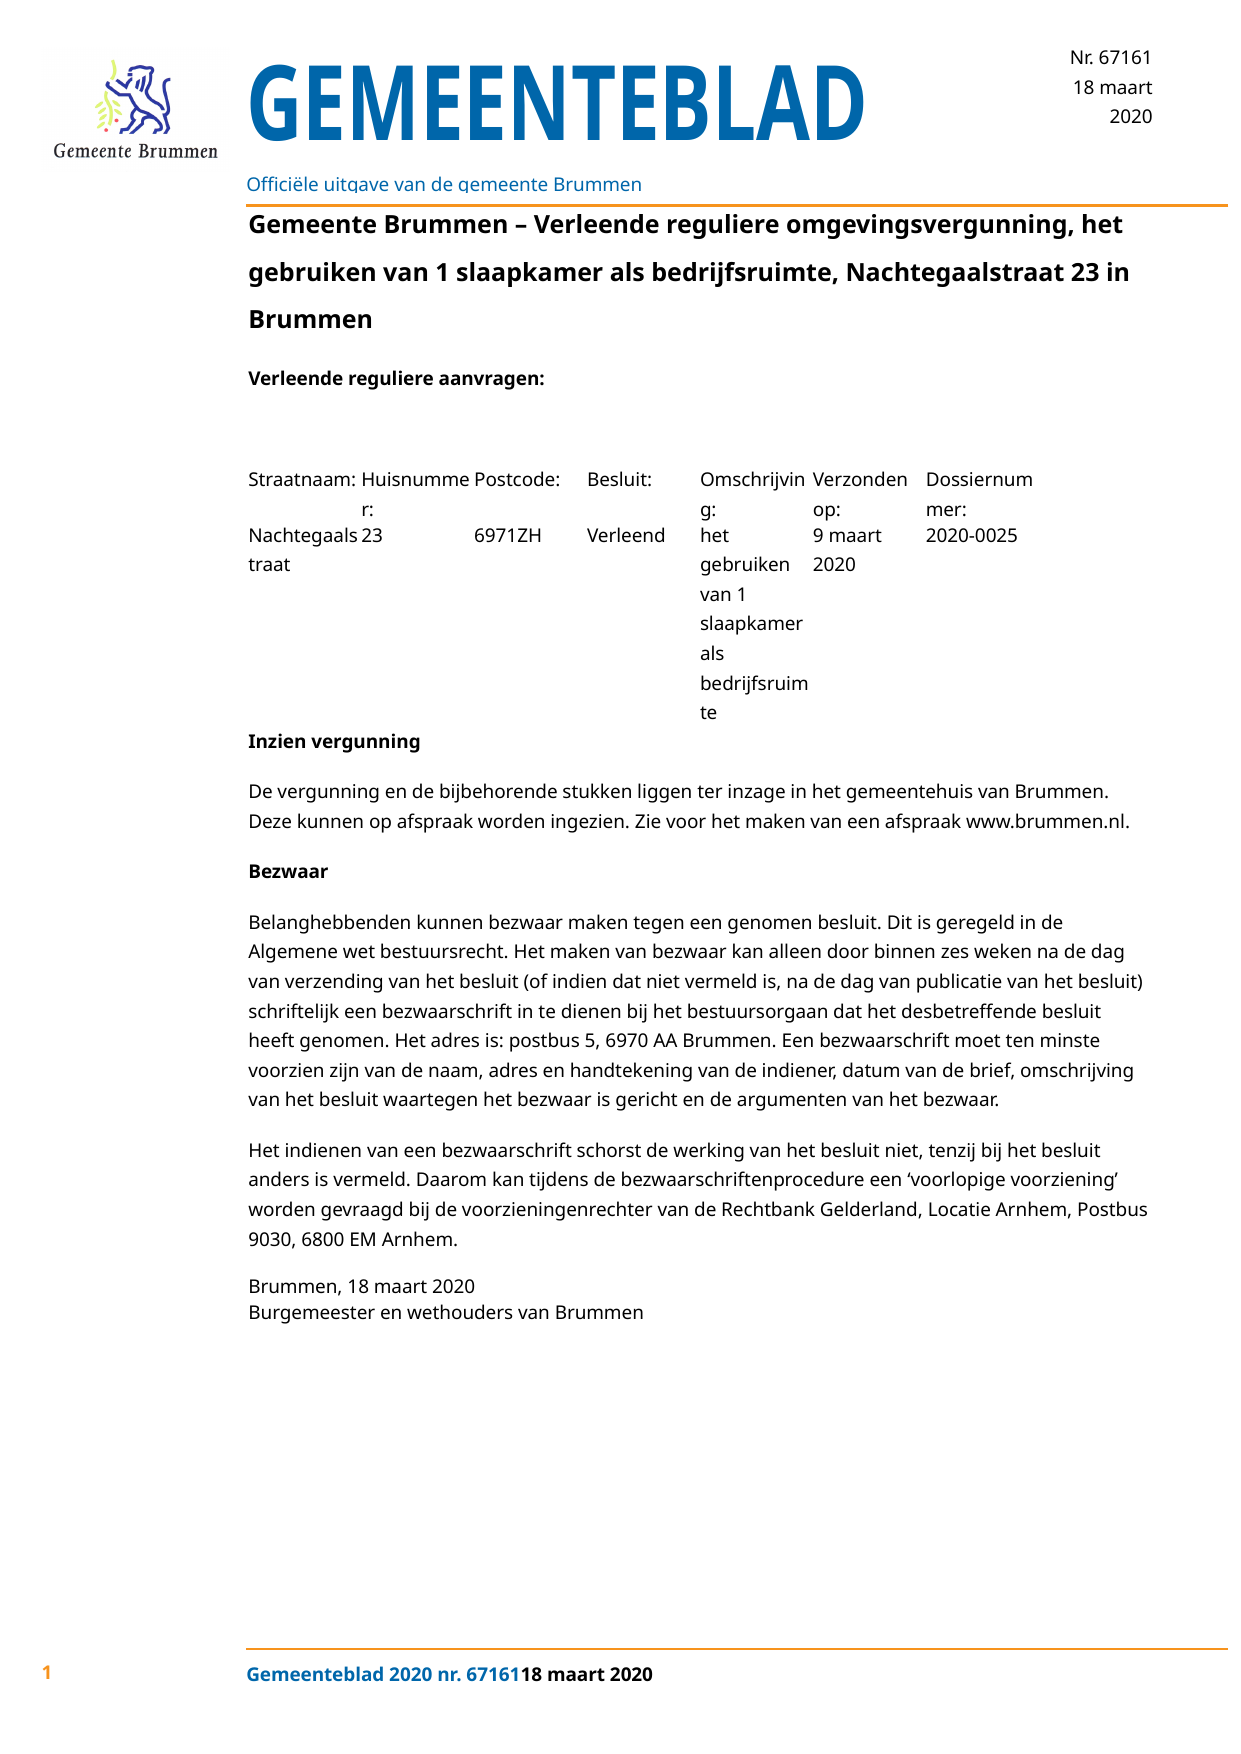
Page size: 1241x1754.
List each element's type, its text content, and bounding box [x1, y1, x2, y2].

text Gemeente Brummen – Verleende reguliere omgevingsvergunning, het gebruiken van 1 slaapkamer als bedrijfsruimte, Nachtegaalstraat 23 in Brummen [248, 207, 1152, 336]
text De vergunning en de bijbehorende stukken liggen ter inzage in het gemeentehuis van Brummen. Deze kunnen op afspraak worden ingezien. Zie voor het maken van een afspraak www.brummen.nl. [248, 779, 1152, 834]
table_header Dossiernummer: [926, 466, 1038, 522]
table_cell 2020-0025 [926, 522, 1038, 725]
table_cell het gebruiken van 1 slaapkamer als bedrijfsruimte [700, 522, 813, 725]
table_header Straatnaam: [248, 466, 361, 522]
table_cell Verleend [587, 522, 700, 725]
table_header Omschrijving: [700, 466, 813, 522]
table_header Postcode: [474, 466, 587, 522]
text Het indienen van een bezwaarschrift schorst de werking van het besluit niet, tenzij bij het besluit anders is vermeld. Daarom kan tijdens de bezwaarschriftenprocedure een ‘voorlopige voorziening’ worden gevraagd bij de voorzieningenrechter van de Rechtbank Gelderland, Locatie Arnhem, Postbus 9030, 6800 EM Arnhem. [248, 1137, 1152, 1251]
table_header Huisnummer: [361, 466, 474, 522]
table_header Verzonden op: [813, 466, 926, 522]
table_cell 23 [361, 522, 474, 725]
text Verleende reguliere aanvragen: [248, 366, 1152, 391]
table_cell 6971ZH [474, 522, 587, 725]
text Inzien vergunning [248, 728, 1152, 754]
table_header [1039, 466, 1152, 522]
table_header Besluit: [587, 466, 700, 522]
text Brummen, 18 maart 2020 [248, 1273, 1152, 1299]
text Bezwaar [248, 859, 1152, 884]
text Burgemeester en wethouders van Brummen [248, 1299, 1152, 1325]
table_cell 9 maart 2020 [813, 522, 926, 725]
text Belanghebbenden kunnen bezwaar maken tegen een genomen besluit. Dit is geregeld in de Algemene wet bestuursrecht. Het maken van bezwaar kan alleen door binnen zes weken na de dag van verzending van het besluit (of indien dat niet vermeld is, na de dag van publicatie van het besluit) schriftelijk een bezwaarschrift in te dienen bij het bestuursorgaan dat het desbetreffende besluit heeft genomen. Het adres is: postbus 5, 6970 AA Brummen. Een bezwaarschrift moet ten minste voorzien zijn van de naam, adres en handtekening van de indiener, datum van de brief, omschrijving van het besluit waartegen het bezwaar is gericht en de argumenten van het bezwaar. [248, 909, 1152, 1112]
picture [41, 47, 231, 172]
table_cell [1039, 522, 1152, 725]
table_cell Nachtegaalstraat [248, 522, 361, 725]
